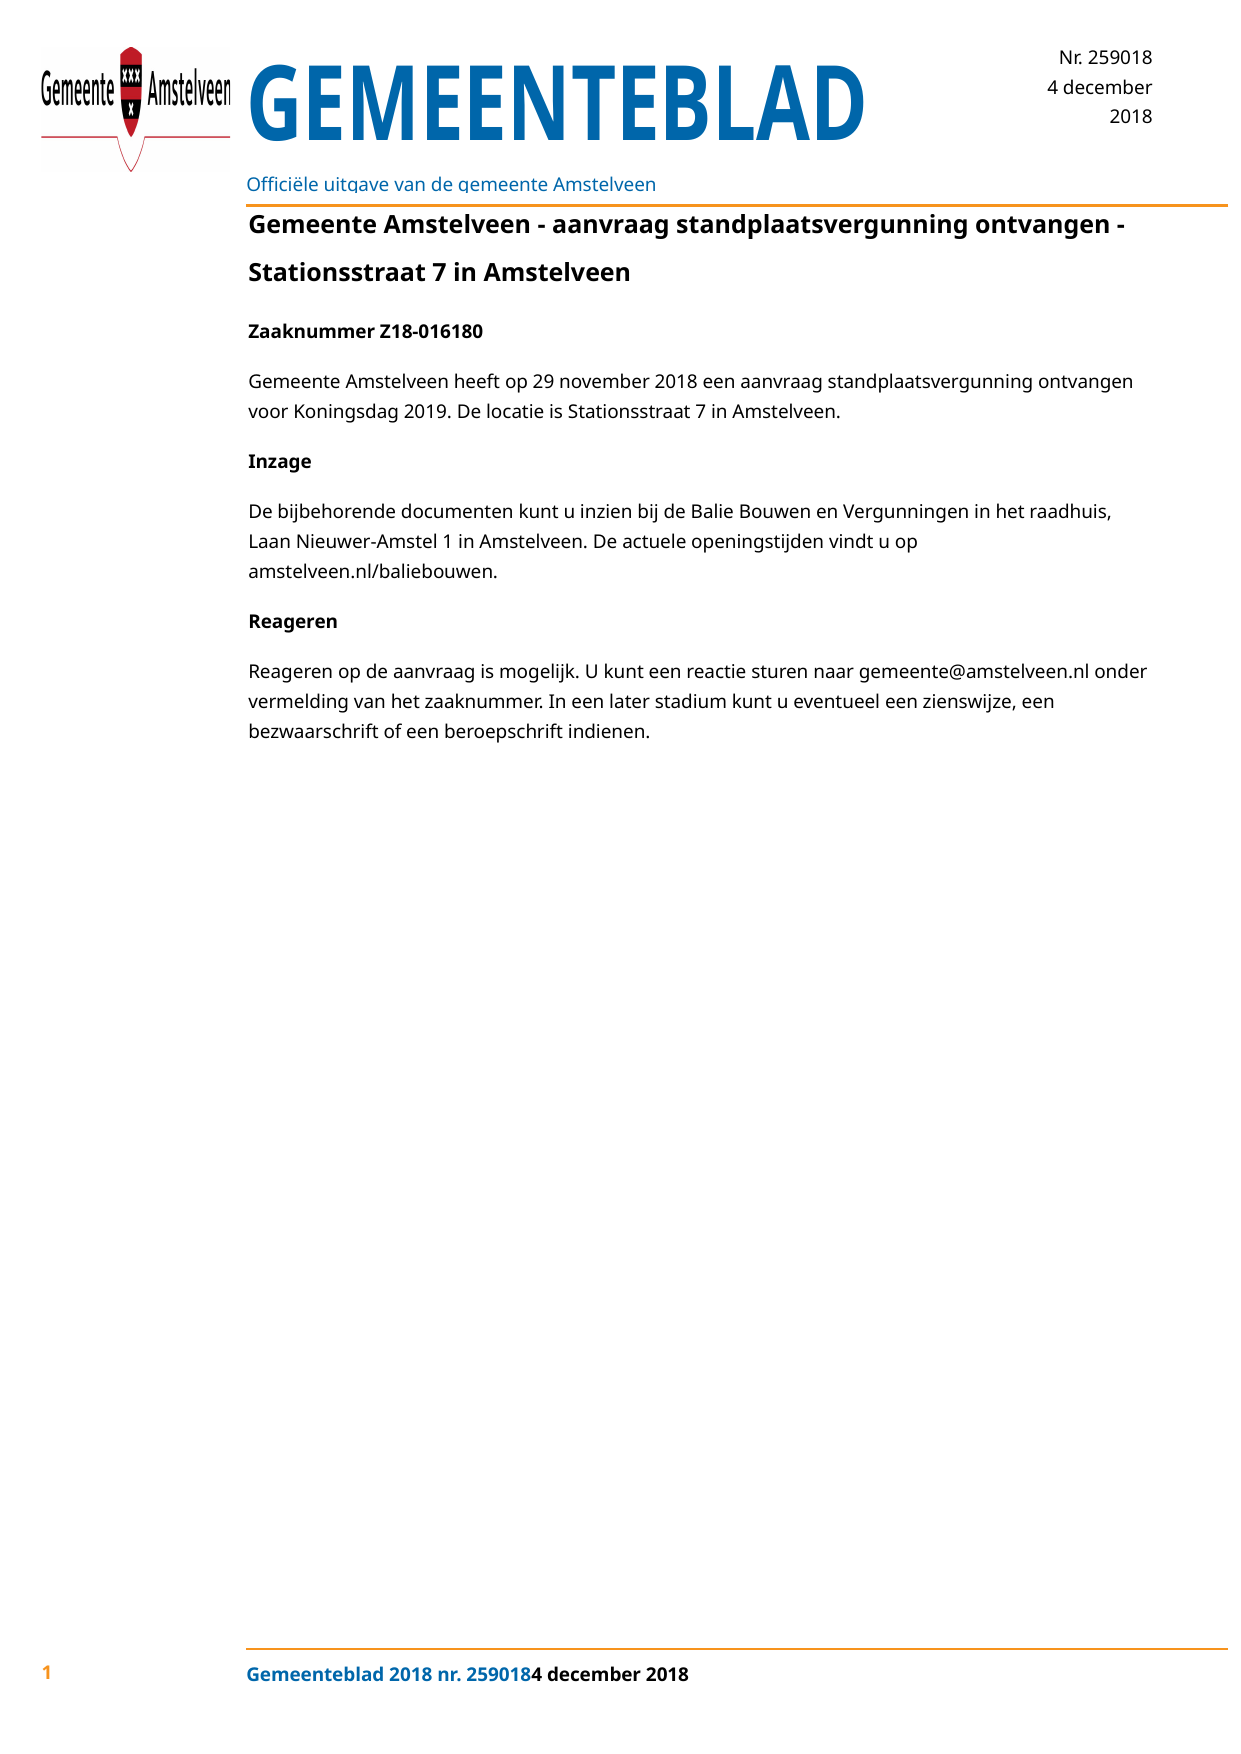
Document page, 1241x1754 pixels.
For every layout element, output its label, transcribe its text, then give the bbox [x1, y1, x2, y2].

text Gemeente Amstelveen heeft op 29 november 2018 een aanvraag standplaatsvergunning ontvangen voor Koningsdag 2019. De locatie is Stationsstraat 7 in Amstelveen. [248, 368, 1152, 424]
text Gemeente Amstelveen - aanvraag standplaatsvergunning ontvangen - Stationsstraat 7 in Amstelveen [248, 207, 1152, 288]
text Reageren [248, 608, 1152, 634]
text Reageren op de aanvraag is mogelijk. U kunt een reactie sturen naar gemeente@amstelveen.nl onder vermelding van het zaaknummer. In een later stadium kunt u eventueel een zienswijze, een bezwaarschrift of een beroepschrift indienen. [248, 659, 1152, 744]
text Zaaknummer Z18-016180 [248, 318, 1152, 344]
text De bijbehorende documenten kunt u inzien bij de Balie Bouwen en Vergunningen in het raadhuis, Laan Nieuwer-Amstel 1 in Amstelveen. De actuele openingstijden vindt u op amstelveen.nl/baliebouwen. [248, 499, 1152, 584]
picture [41, 47, 231, 172]
text Inzage [248, 448, 1152, 474]
